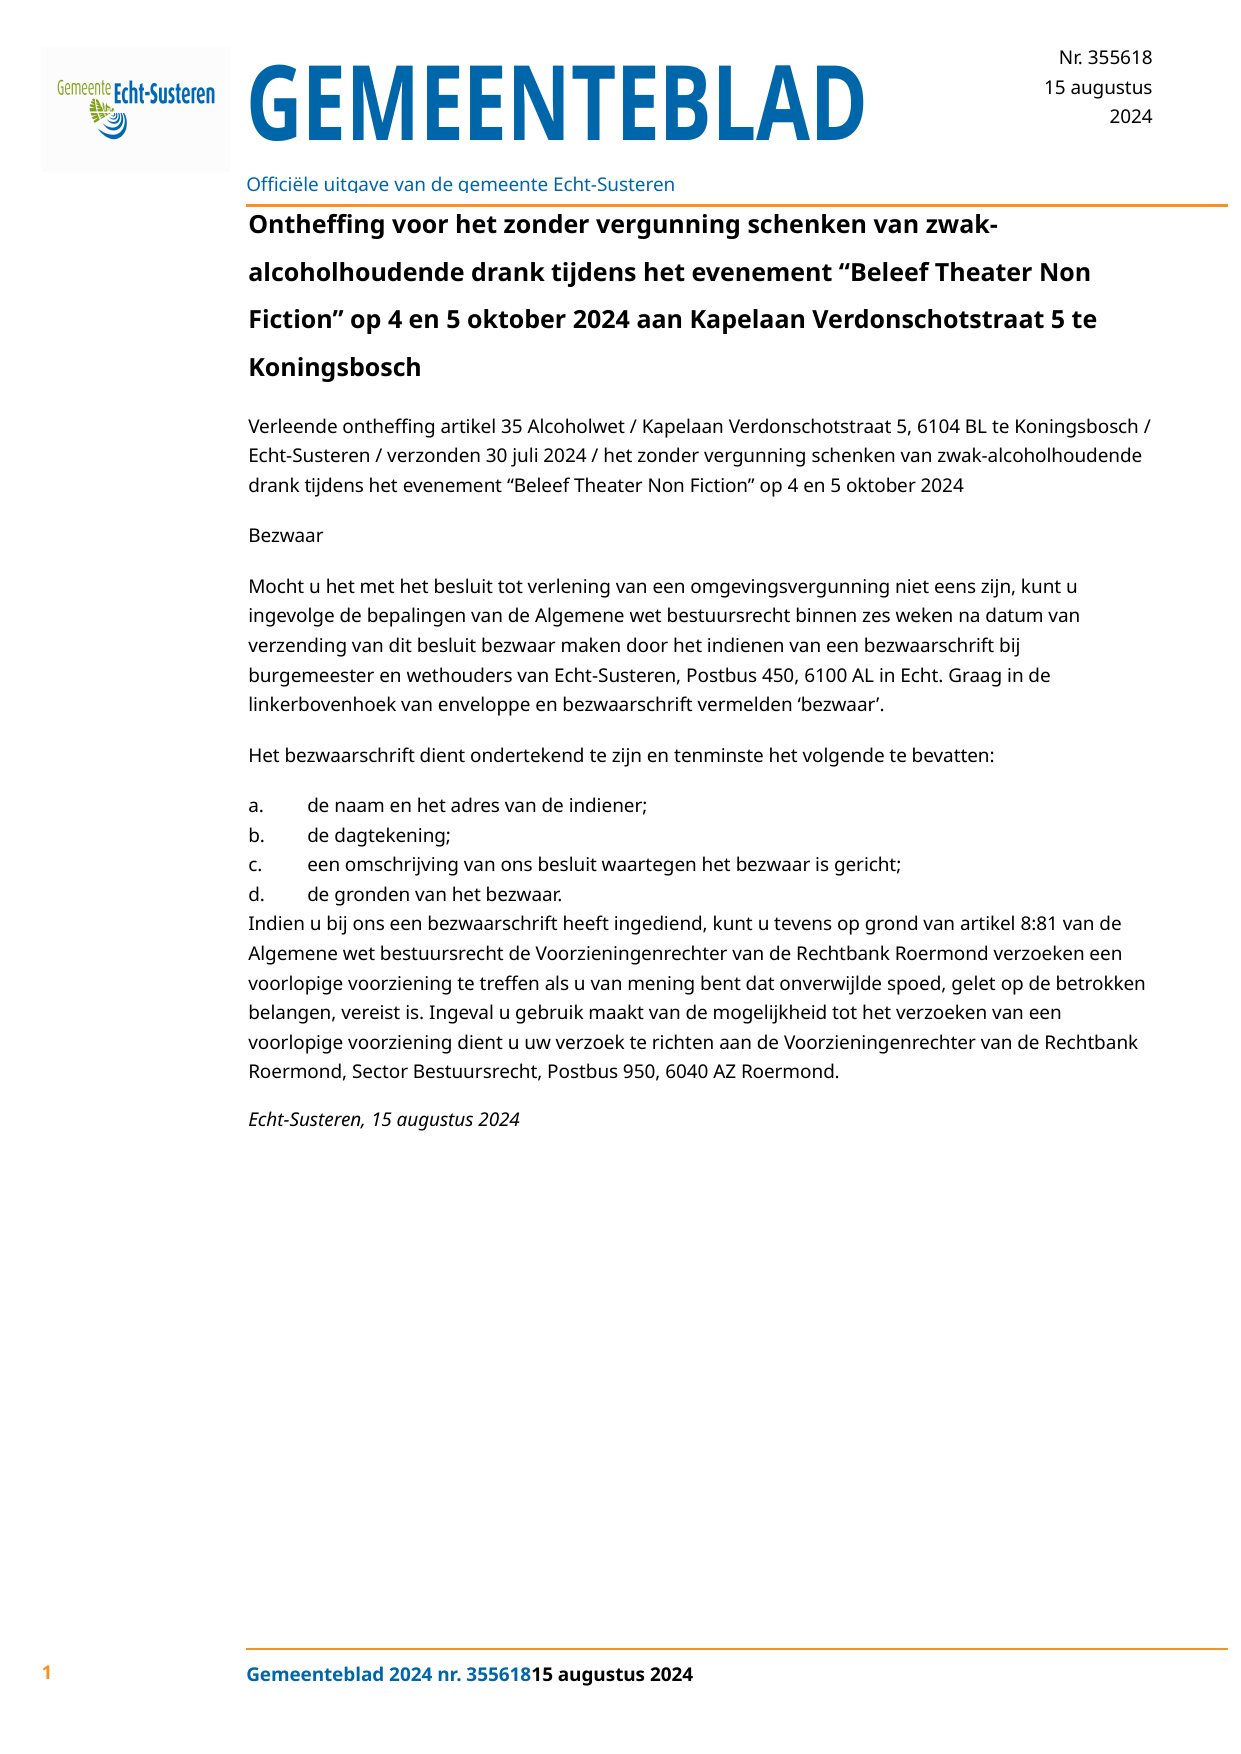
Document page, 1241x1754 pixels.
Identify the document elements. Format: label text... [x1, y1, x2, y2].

list de dagtekening; [248, 822, 1152, 848]
text Mocht u het met het besluit tot verlening van een omgevingsvergunning niet eens zijn, kunt u ingevolge de bepalingen van de Algemene wet bestuursrecht binnen zes weken na datum van verzending van dit besluit bezwaar maken door het indienen van een bezwaarschrift bij burgemeester en wethouders van Echt-Susteren, Postbus 450, 6100 AL in Echt. Graag in de linkerbovenhoek van enveloppe en bezwaarschrift vermelden ‘bezwaar’. [248, 573, 1152, 717]
list de gronden van het bezwaar. [248, 881, 1152, 907]
text Echt-Susteren, 15 augustus 2024 [248, 1106, 1152, 1132]
list de naam en het adres van de indiener; [248, 792, 1152, 818]
list een omschrijving van ons besluit waartegen het bezwaar is gericht; [248, 851, 1152, 877]
text Bezwaar [248, 523, 1152, 548]
text Ontheffing voor het zonder vergunning schenken van zwak-alcoholhoudende drank tijdens het evenement “Beleef Theater Non Fiction” op 4 en 5 oktober 2024 aan Kapelaan Verdonschotstraat 5 te Koningsbosch [248, 207, 1152, 384]
picture [41, 47, 231, 172]
text Verleende ontheffing artikel 35 Alcoholwet / Kapelaan Verdonschotstraat 5, 6104 BL te Koningsbosch / Echt-Susteren / verzonden 30 juli 2024 / het zonder vergunning schenken van zwak-alcoholhoudende drank tijdens het evenement “Beleef Theater Non Fiction” op 4 en 5 oktober 2024 [248, 413, 1152, 498]
text Indien u bij ons een bezwaarschrift heeft ingediend, kunt u tevens op grond van artikel 8:81 van de Algemene wet bestuursrecht de Voorzieningenrechter van de Rechtbank Roermond verzoeken een voorlopige voorziening te treffen als u van mening bent dat onverwijlde spoed, gelet op de betrokken belangen, vereist is. Ingeval u gebruik maakt van de mogelijkheid tot het verzoeken van een voorlopige voorziening dient u uw verzoek te richten aan de Voorzieningenrechter van de Rechtbank Roermond, Sector Bestuursrecht, Postbus 950, 6040 AZ Roermond. [248, 911, 1152, 1084]
text Het bezwaarschrift dient ondertekend te zijn en tenminste het volgende te bevatten: [248, 742, 1152, 768]
